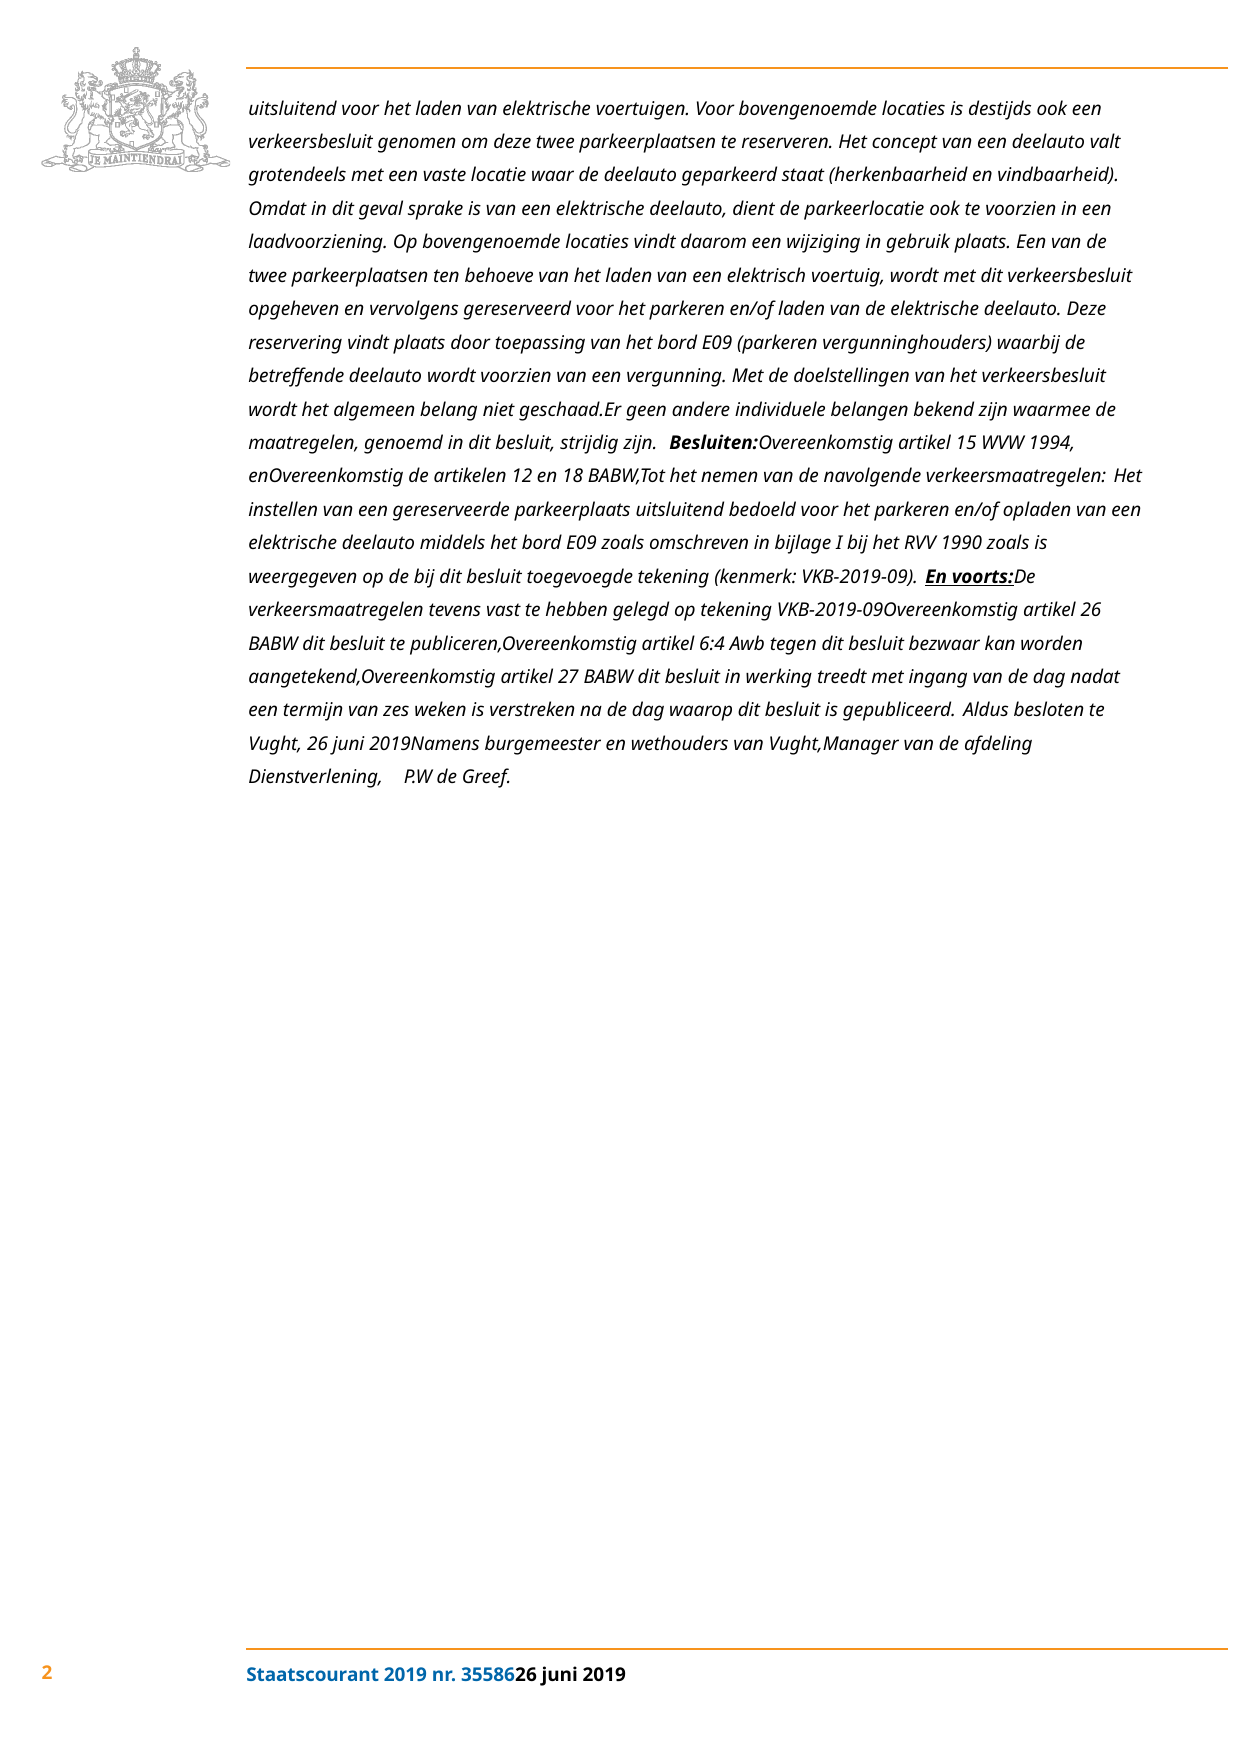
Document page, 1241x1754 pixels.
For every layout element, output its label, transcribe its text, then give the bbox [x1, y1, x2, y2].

picture [41, 47, 231, 172]
text uitsluitend voor het laden van elektrische voertuigen. Voor bovengenoemde locaties is destijds ook een verkeersbesluit genomen om deze twee parkeerplaatsen te reserveren. Het concept van een deelauto valt grotendeels met een vaste locatie waar de deelauto geparkeerd staat (herkenbaarheid en vindbaarheid). Omdat in dit geval sprake is van een elektrische deelauto, dient de parkeerlocatie ook te voorzien in een laadvoorziening. Op bovengenoemde locaties vindt daarom een wijziging in gebruik plaats. Een van de twee parkeerplaatsen ten behoeve van het laden van een elektrisch voertuig, wordt met dit verkeersbesluit opgeheven en vervolgens gereserveerd voor het parkeren en/of laden van de elektrische deelauto. Deze reservering vindt plaats door toepassing van het bord E09 (parkeren vergunninghouders) waarbij de betreffende deelauto wordt voorzien van een vergunning. Met de doelstellingen van het verkeersbesluit wordt het algemeen belang niet geschaad.Er geen andere individuele belangen bekend zijn waarmee de maatregelen, genoemd in dit besluit, strijdig zijn. Besluiten:Overeenkomstig artikel 15 WVW 1994, enOvereenkomstig de artikelen 12 en 18 BABW,Tot het nemen van de navolgende verkeersmaatregelen: Het instellen van een gereserveerde parkeerplaats uitsluitend bedoeld voor het parkeren en/of opladen van een elektrische deelauto middels het bord E09 zoals omschreven in bijlage I bij het RVV 1990 zoals is weergegeven op de bij dit besluit toegevoegde tekening (kenmerk: VKB-2019-09). En voorts:De verkeersmaatregelen tevens vast te hebben gelegd op tekening VKB-2019-09Overeenkomstig artikel 26 BABW dit besluit te publiceren,Overeenkomstig artikel 6:4 Awb tegen dit besluit bezwaar kan worden aangetekend,Overeenkomstig artikel 27 BABW dit besluit in werking treedt met ingang van de dag nadat een termijn van zes weken is verstreken na de dag waarop dit besluit is gepubliceerd. Aldus besloten te Vught, 26 juni 2019Namens burgemeester en wethouders van Vught,Manager van de afdeling Dienstverlening, P.W de Greef. [248, 95, 1152, 789]
